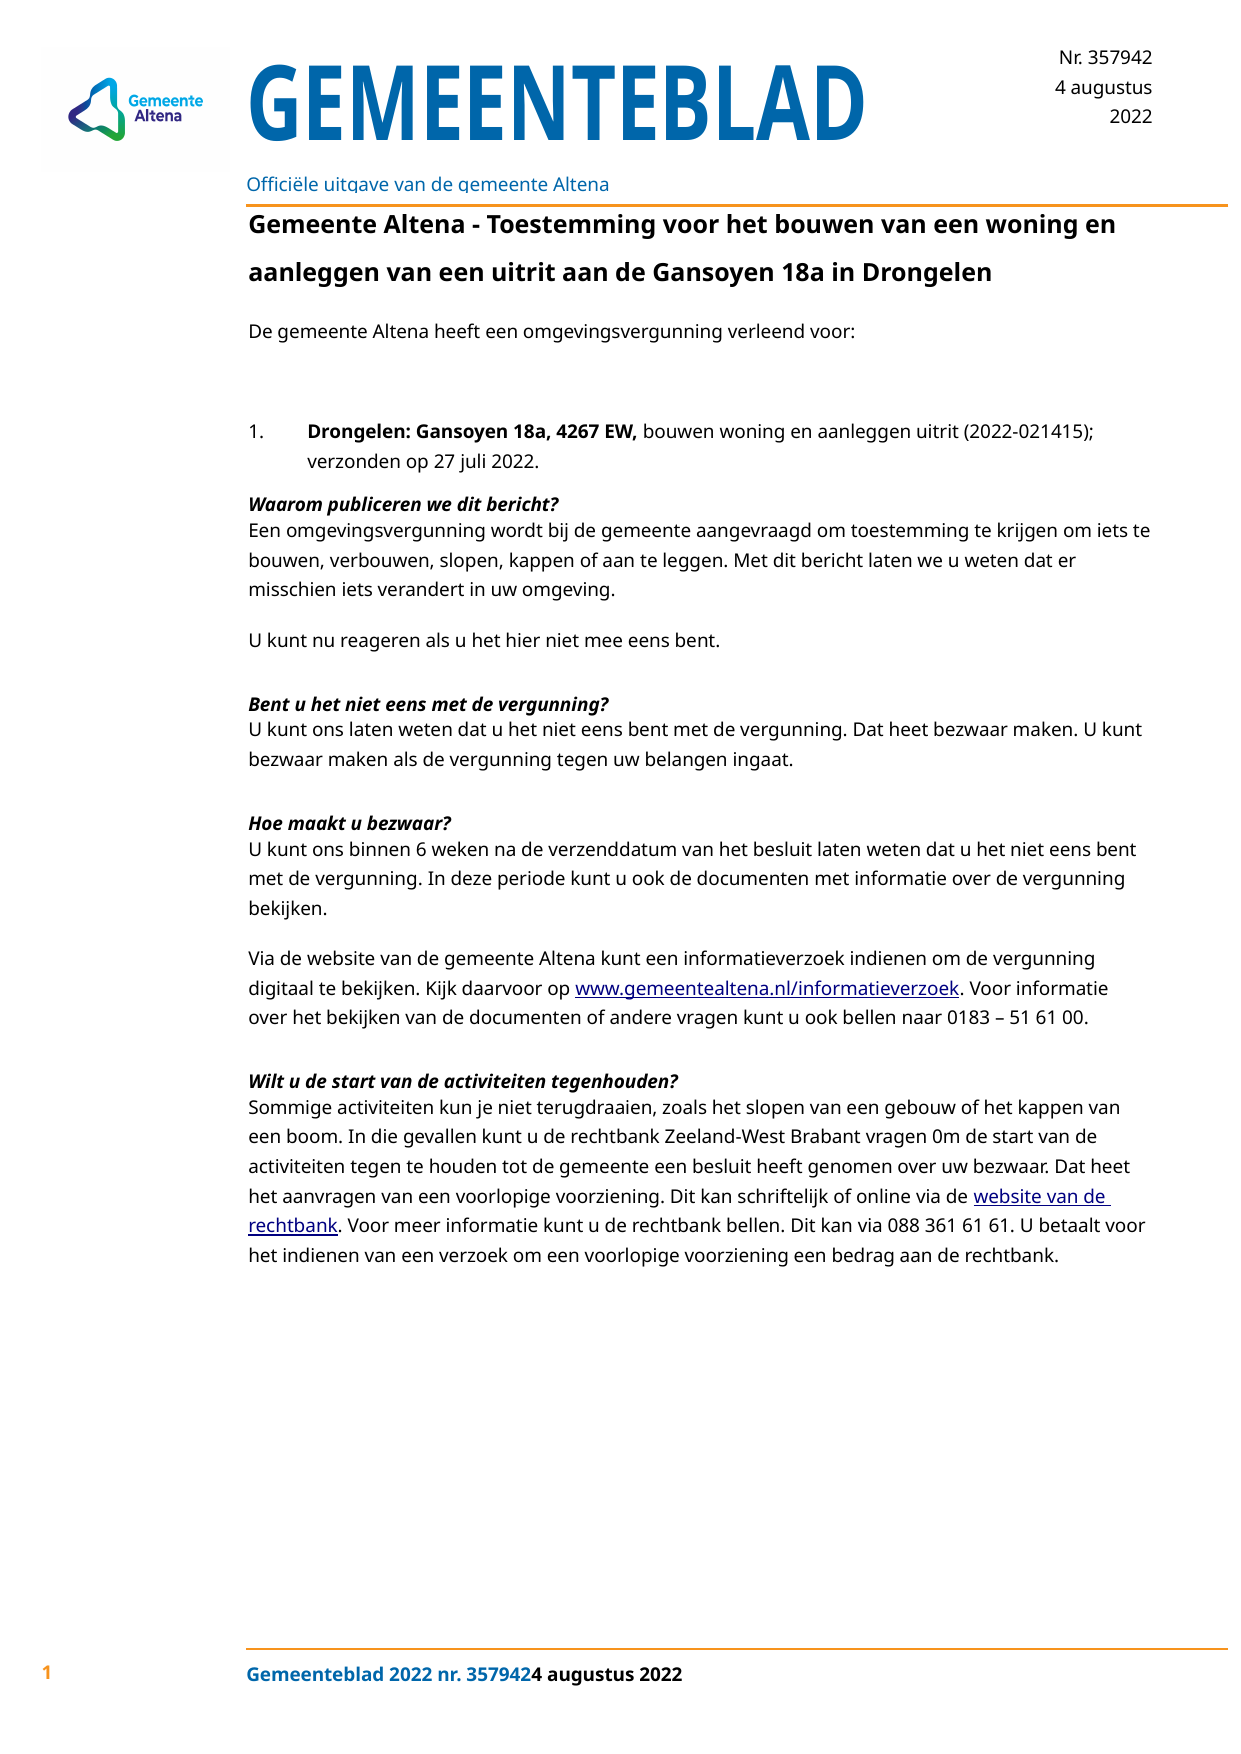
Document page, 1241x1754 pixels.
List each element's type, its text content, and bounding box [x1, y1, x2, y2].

text Bent u het niet eens met de vergunning? [248, 691, 1152, 716]
list Drongelen: Gansoyen 18a, 4267 EW, bouwen woning en aanleggen uitrit (2022-021415); verzonden op 27 juli 2022. [248, 419, 1152, 474]
text U kunt nu reageren als u het hier niet mee eens bent. [248, 627, 1152, 652]
picture [41, 47, 231, 172]
text Sommige activiteiten kun je niet terugdraaien, zoals het slopen van een gebouw of het kappen van een boom. In die gevallen kunt u de rechtbank Zeeland-West Brabant vragen 0m de start van de activiteiten tegen te houden tot de gemeente een besluit heeft genomen over uw bezwaar. Dat heet het aanvragen van een voorlopige voorziening. Dit kan schriftelijk of online via de website van de rechtbank. Voor meer informatie kunt u de rechtbank bellen. Dit kan via 088 361 61 61. U betaalt voor het indienen van een verzoek om een voorlopige voorziening een bedrag aan de rechtbank. [248, 1094, 1152, 1268]
text Via de website van de gemeente Altena kunt een informatieverzoek indienen om de vergunning digitaal te bekijken. Kijk daarvoor op www.gemeentealtena.nl/informatieverzoek. Voor informatie over het bekijken van de documenten of andere vragen kunt u ook bellen naar 0183 – 51 61 00. [248, 945, 1152, 1030]
text De gemeente Altena heeft een omgevingsvergunning verleend voor: [248, 318, 1152, 344]
text U kunt ons laten weten dat u het niet eens bent met de vergunning. Dat heet bezwaar maken. U kunt bezwaar maken als de vergunning tegen uw belangen ingaat. [248, 716, 1152, 772]
text U kunt ons binnen 6 weken na de verzenddatum van het besluit laten weten dat u het niet eens bent met de vergunning. In deze periode kunt u ook de documenten met informatie over de vergunning bekijken. [248, 836, 1152, 921]
text Waarom publiceren we dit bericht? [248, 491, 1152, 517]
text Wilt u de start van de activiteiten tegenhouden? [248, 1068, 1152, 1094]
text Een omgevingsvergunning wordt bij de gemeente aangevraagd om toestemming te krijgen om iets te bouwen, verbouwen, slopen, kappen of aan te leggen. Met dit bericht laten we u weten dat er misschien iets verandert in uw omgeving. [248, 517, 1152, 602]
text Hoe maakt u bezwaar? [248, 810, 1152, 836]
text Gemeente Altena - Toestemming voor het bouwen van een woning en aanleggen van een uitrit aan de Gansoyen 18a in Drongelen [248, 207, 1152, 288]
